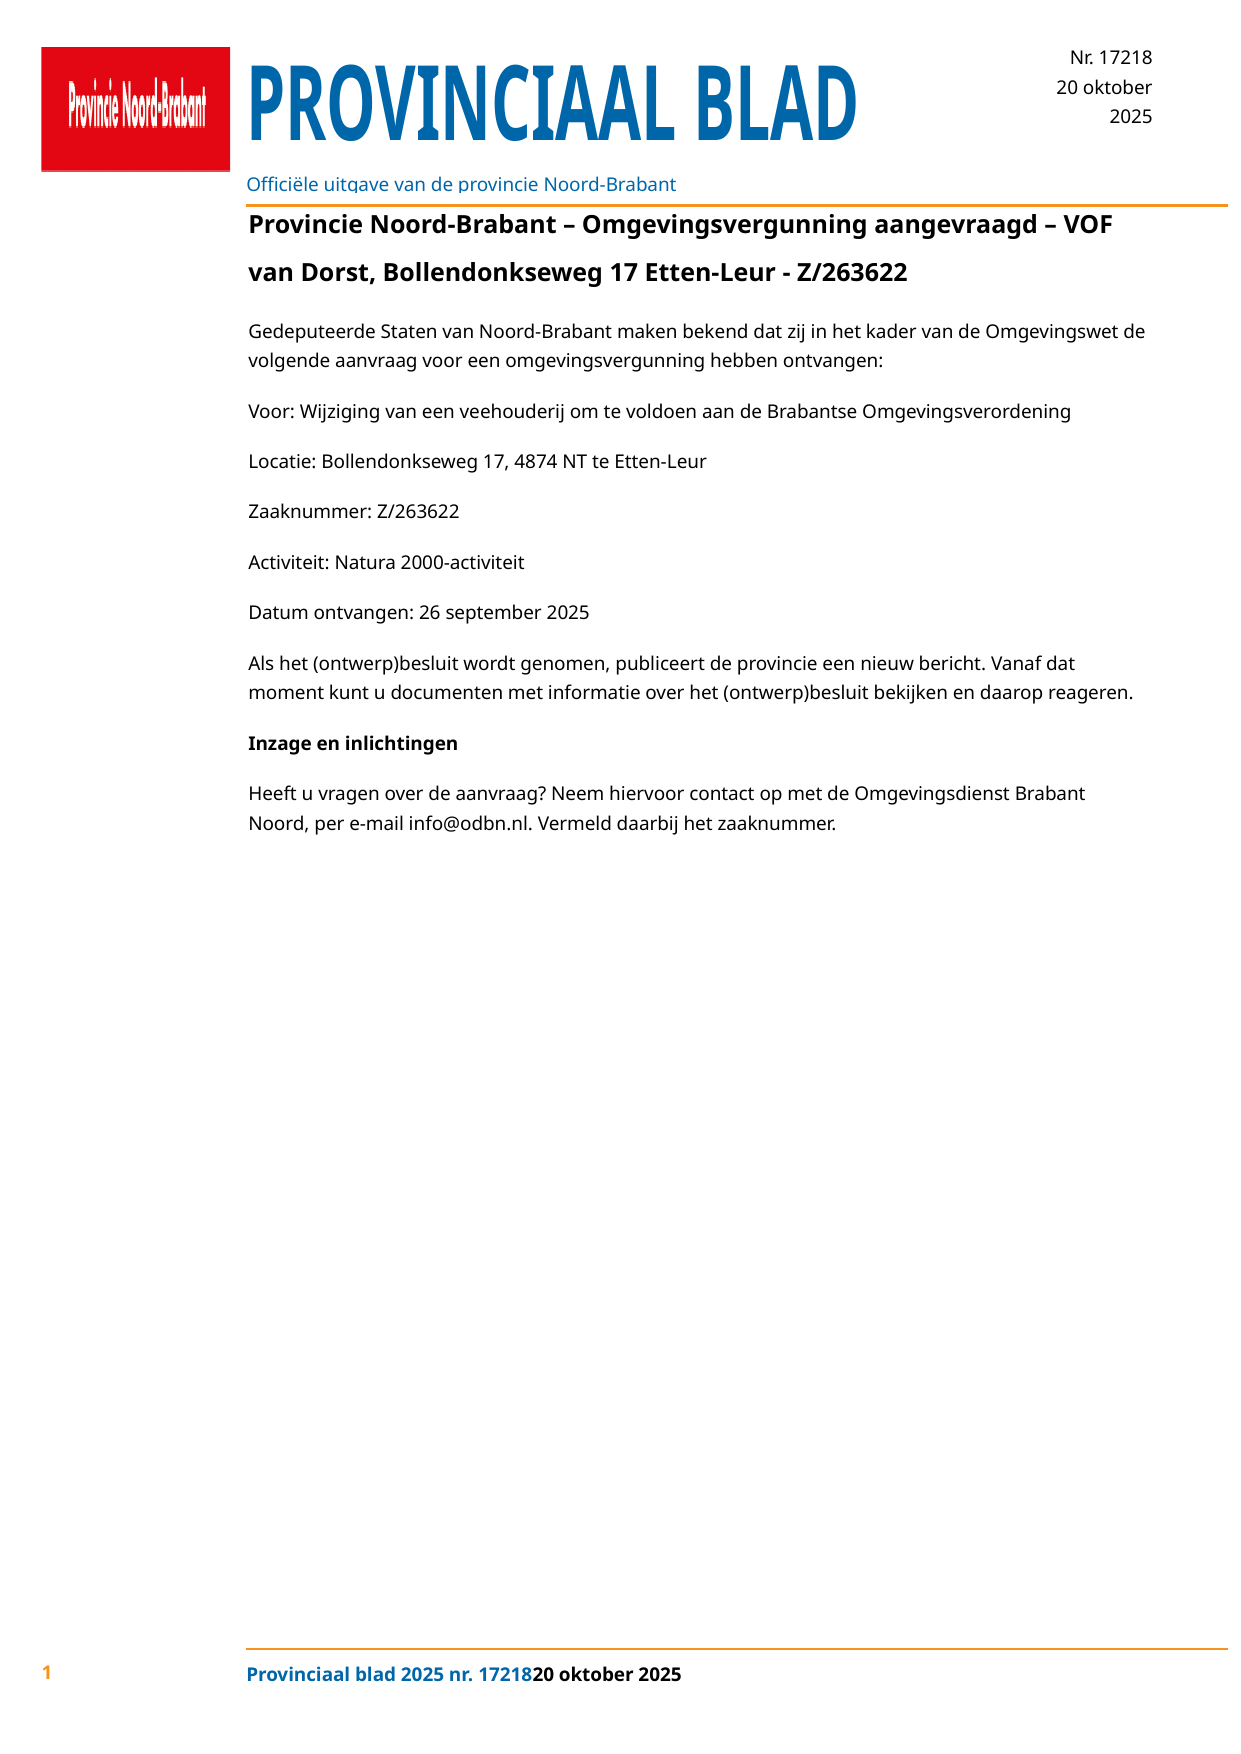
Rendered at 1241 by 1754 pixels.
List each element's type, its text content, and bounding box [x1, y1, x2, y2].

text Gedeputeerde Staten van Noord-Brabant maken bekend dat zij in het kader van de Omgevingswet de volgende aanvraag voor een omgevingsvergunning hebben ontvangen: [248, 318, 1152, 373]
text Heeft u vragen over de aanvraag? Neem hiervoor contact op met de Omgevingsdienst Brabant Noord, per e-mail info@odbn.nl. Vermeld daarbij het zaaknummer. [248, 780, 1152, 836]
text Locatie: Bollendonkseweg 17, 4874 NT te Etten-Leur [248, 448, 1152, 474]
text Voor: Wijziging van een veehouderij om te voldoen aan de Brabantse Omgevingsverordening [248, 398, 1152, 424]
text Als het (ontwerp)besluit wordt genomen, publiceert de provincie een nieuw bericht. Vanaf dat moment kunt u documenten met informatie over het (ontwerp)besluit bekijken en daarop reageren. [248, 650, 1152, 705]
text Datum ontvangen: 26 september 2025 [248, 599, 1152, 625]
text Activiteit: Natura 2000-activiteit [248, 549, 1152, 575]
text Provincie Noord-Brabant – Omgevingsvergunning aangevraagd – VOF van Dorst, Bollendonkseweg 17 Etten-Leur - Z/263622 [248, 207, 1152, 288]
text Inzage en inlichtingen [248, 730, 1152, 756]
text Zaaknummer: Z/263622 [248, 499, 1152, 524]
picture [41, 47, 231, 172]
